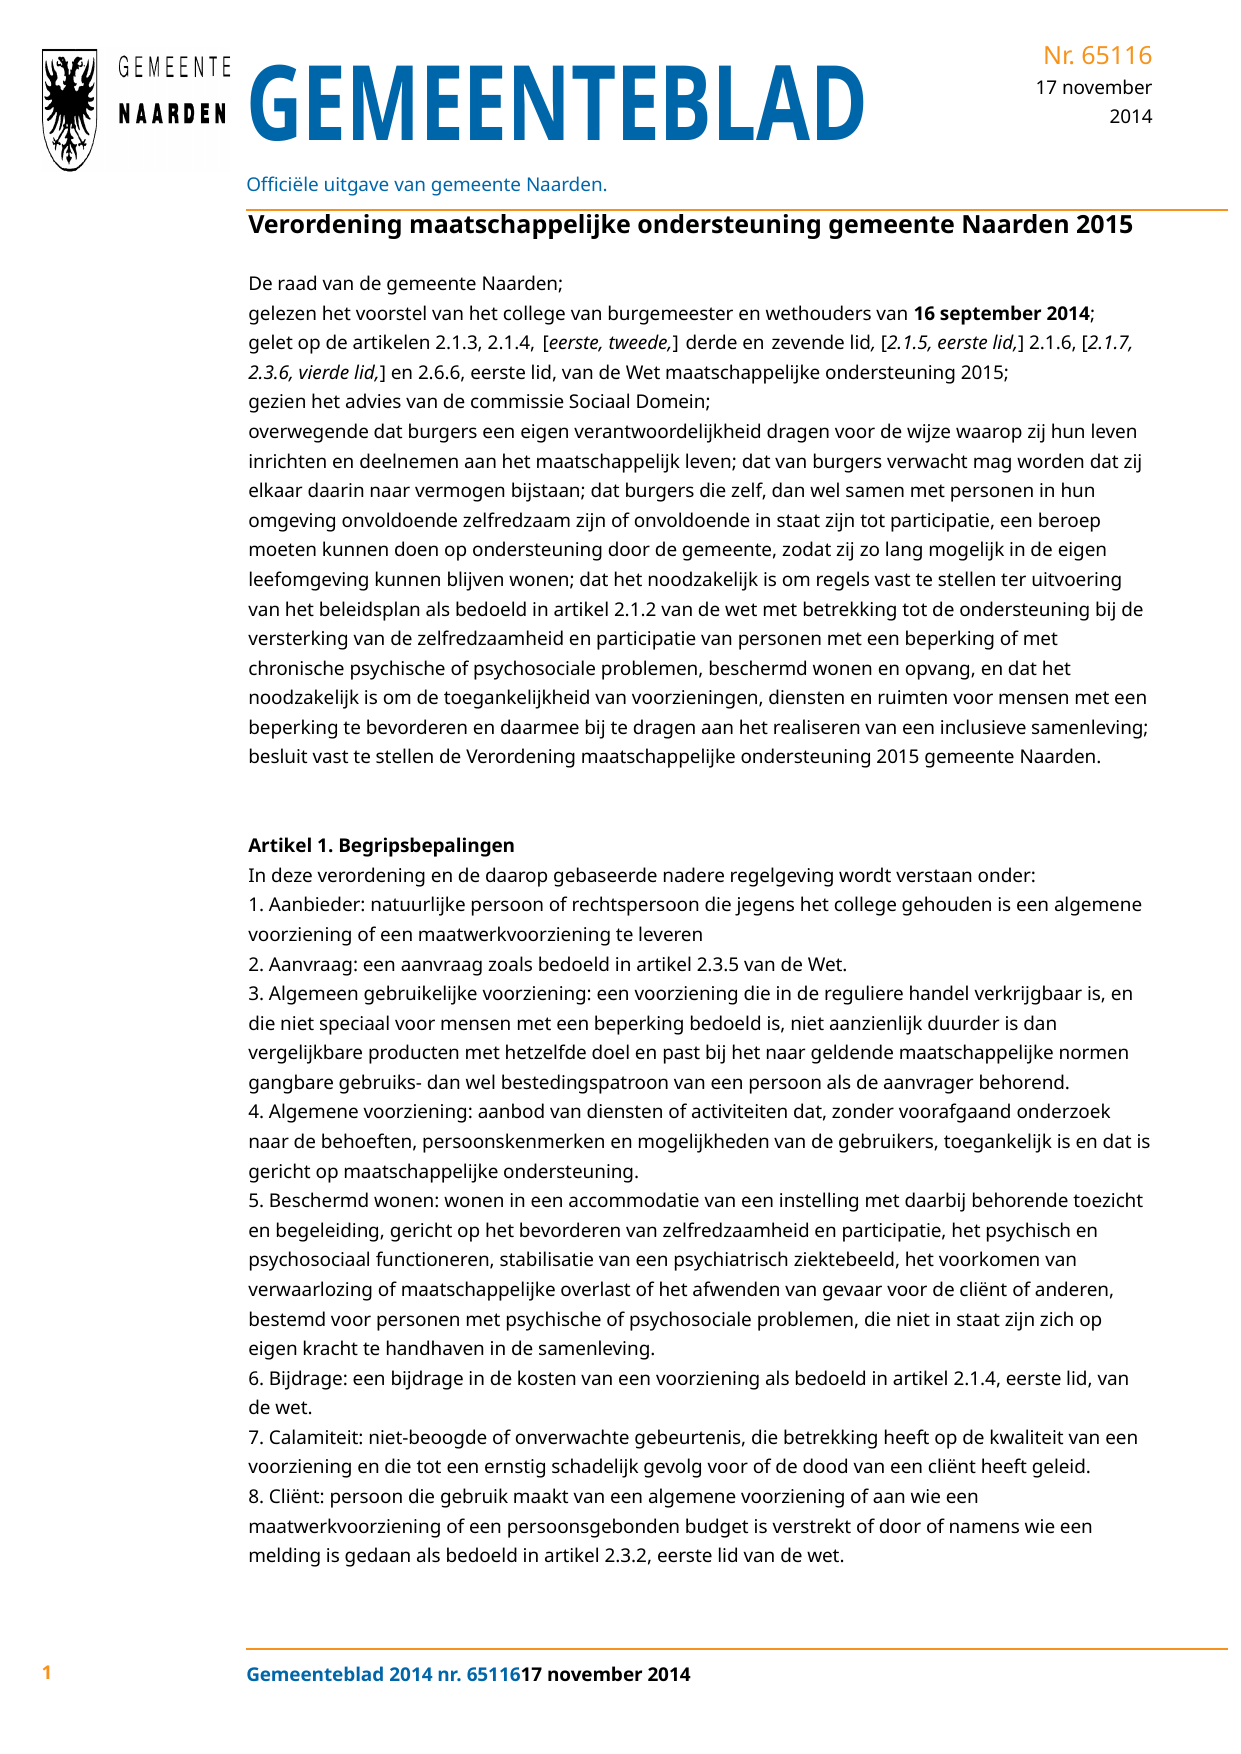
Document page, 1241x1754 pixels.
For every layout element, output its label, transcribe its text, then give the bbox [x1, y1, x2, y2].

text 6. Bijdrage: een bijdrage in de kosten van een voorziening als bedoeld in artikel 2.1.4, eerste lid, van de wet. [248, 1365, 1152, 1420]
text 8. Cliënt: persoon die gebruik maakt van een algemene voorziening of aan wie een maatwerkvoorziening of een persoonsgebonden budget is verstrekt of door of namens wie een melding is gedaan als bedoeld in artikel 2.3.2, eerste lid van de wet. [248, 1483, 1152, 1568]
text gelezen het voorstel van het college van burgemeester en wethouders van 16 september 2014; [248, 300, 1152, 326]
text 2. Aanvraag: een aanvraag zoals bedoeld in artikel 2.3.5 van de Wet. [248, 951, 1152, 976]
text De raad van de gemeente Naarden; [248, 270, 1152, 296]
text 3. Algemeen gebruikelijke voorziening: een voorziening die in de reguliere handel verkrijgbaar is, en die niet speciaal voor mensen met een beperking bedoeld is, niet aanzienlijk duurder is dan vergelijkbare producten met hetzelfde doel en past bij het naar geldende maatschappelijke normen gangbare gebruiks- dan wel bestedingspatroon van een persoon als de aanvrager behorend. [248, 980, 1152, 1095]
text 5. Beschermd wonen: wonen in een accommodatie van een instelling met daarbij behorende toezicht en begeleiding, gericht op het bevorderen van zelfredzaamheid en participatie, het psychisch en psychosociaal functioneren, stabilisatie van een psychiatrisch ziektebeeld, het voorkomen van verwaarlozing of maatschappelijke overlast of het afwenden van gevaar voor de cliënt of anderen, bestemd voor personen met psychische of psychosociale problemen, die niet in staat zijn zich op eigen kracht te handhaven in de samenleving. [248, 1187, 1152, 1361]
text besluit vast te stellen de Verordening maatschappelijke ondersteuning 2015 gemeente Naarden. [248, 744, 1152, 769]
text Artikel 1. Begripsbepalingen [248, 832, 1152, 858]
picture [41, 47, 231, 172]
text In deze verordening en de daarop gebaseerde nadere regelgeving wordt verstaan onder: [248, 862, 1152, 888]
text 1. Aanbieder: natuurlijke persoon of rechtspersoon die jegens het college gehouden is een algemene voorziening of een maatwerkvoorziening te leveren [248, 892, 1152, 947]
text gezien het advies van de commissie Sociaal Domein; [248, 389, 1152, 414]
text overwegende dat burgers een eigen verantwoordelijkheid dragen voor de wijze waarop zij hun leven inrichten en deelnemen aan het maatschappelijk leven; dat van burgers verwacht mag worden dat zij elkaar daarin naar vermogen bijstaan; dat burgers die zelf, dan wel samen met personen in hun omgeving onvoldoende zelfredzaam zijn of onvoldoende in staat zijn tot participatie, een beroep moeten kunnen doen op ondersteuning door de gemeente, zodat zij zo lang mogelijk in de eigen leefomgeving kunnen blijven wonen; dat het noodzakelijk is om regels vast te stellen ter uitvoering van het beleidsplan als bedoeld in artikel 2.1.2 van de wet met betrekking tot de ondersteuning bij de versterking van de zelfredzaamheid en participatie van personen met een beperking of met chronische psychische of psychosociale problemen, beschermd wonen en opvang, en dat het noodzakelijk is om de toegankelijkheid van voorzieningen, diensten en ruimten voor mensen met een beperking te bevorderen en daarmee bij te dragen aan het realiseren van een inclusieve samenleving; [248, 418, 1152, 740]
text 7. Calamiteit: niet-beoogde of onverwachte gebeurtenis, die betrekking heeft op de kwaliteit van een voorziening en die tot een ernstig schadelijk gevolg voor of de dood van een cliënt heeft geleid. [248, 1424, 1152, 1479]
text 4. Algemene voorziening: aanbod van diensten of activiteiten dat, zonder voorafgaand onderzoek naar de behoeften, persoonskenmerken en mogelijkheden van de gebruikers, toegankelijk is en dat is gericht op maatschappelijke ondersteuning. [248, 1099, 1152, 1183]
text gelet op de artikelen 2.1.3, 2.1.4, [eerste, tweede,] derde en zevende lid, [2.1.5, eerste lid,] 2.1.6, [2.1.7, 2.3.6, vierde lid,] en 2.6.6, eerste lid, van de Wet maatschappelijke ondersteuning 2015; [248, 329, 1152, 385]
text Verordening maatschappelijke ondersteuning gemeente Naarden 2015 [248, 211, 1152, 241]
